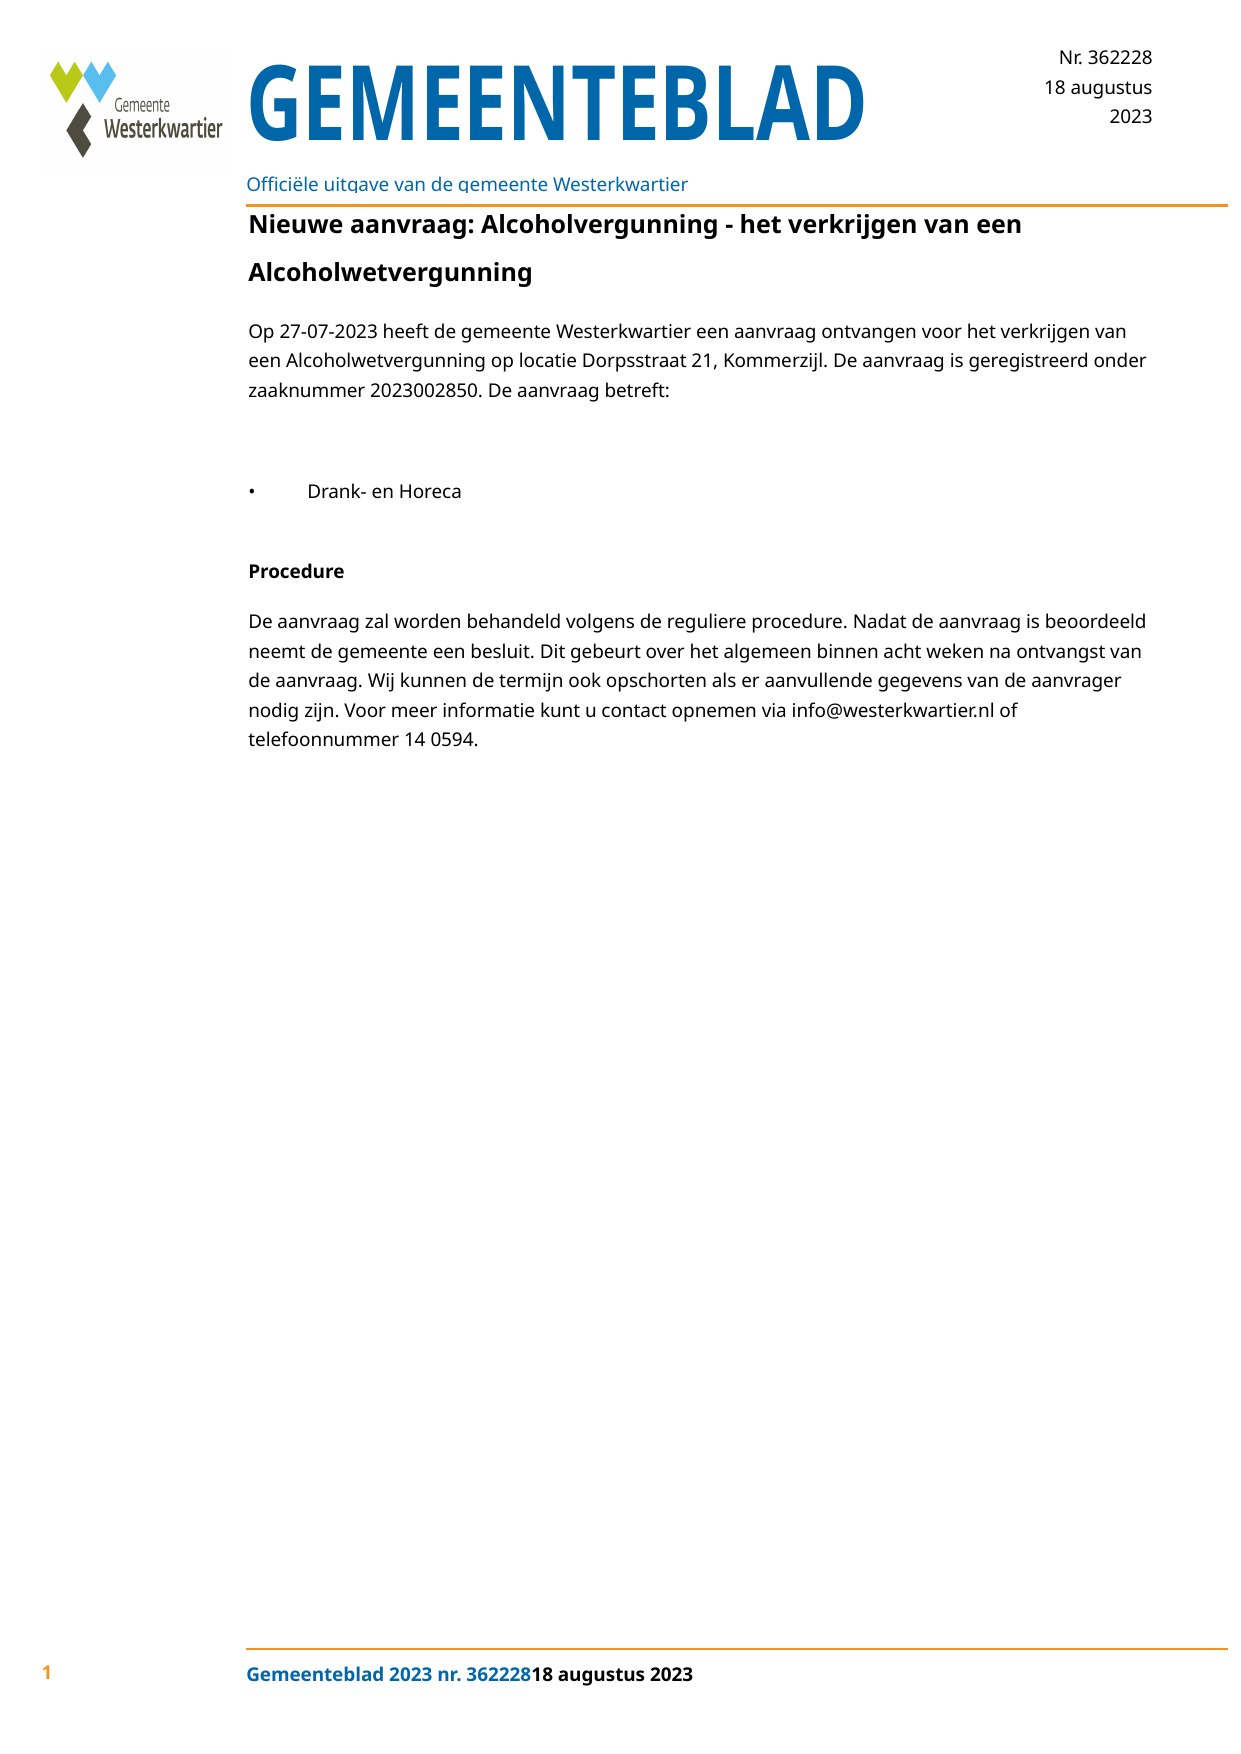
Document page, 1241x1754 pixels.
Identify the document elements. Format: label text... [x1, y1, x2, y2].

text De aanvraag zal worden behandeld volgens de reguliere procedure. Nadat de aanvraag is beoordeeld neemt de gemeente een besluit. Dit gebeurt over het algemeen binnen acht weken na ontvangst van de aanvraag. Wij kunnen de termijn ook opschorten als er aanvullende gegevens van de aanvrager nodig zijn. Voor meer informatie kunt u contact opnemen via info@westerkwartier.nl of telefoonnummer 14 0594. [248, 608, 1152, 752]
text Nieuwe aanvraag: Alcoholvergunning - het verkrijgen van een Alcoholwetvergunning [248, 207, 1152, 288]
picture [41, 47, 231, 172]
text Op 27-07-2023 heeft de gemeente Westerkwartier een aanvraag ontvangen voor het verkrijgen van een Alcoholwetvergunning op locatie Dorpsstraat 21, Kommerzijl. De aanvraag is geregistreerd onder zaaknummer 2023002850. De aanvraag betreft: [248, 318, 1152, 403]
text Procedure [248, 558, 1152, 584]
list Drank- en Horeca [248, 478, 1152, 504]
